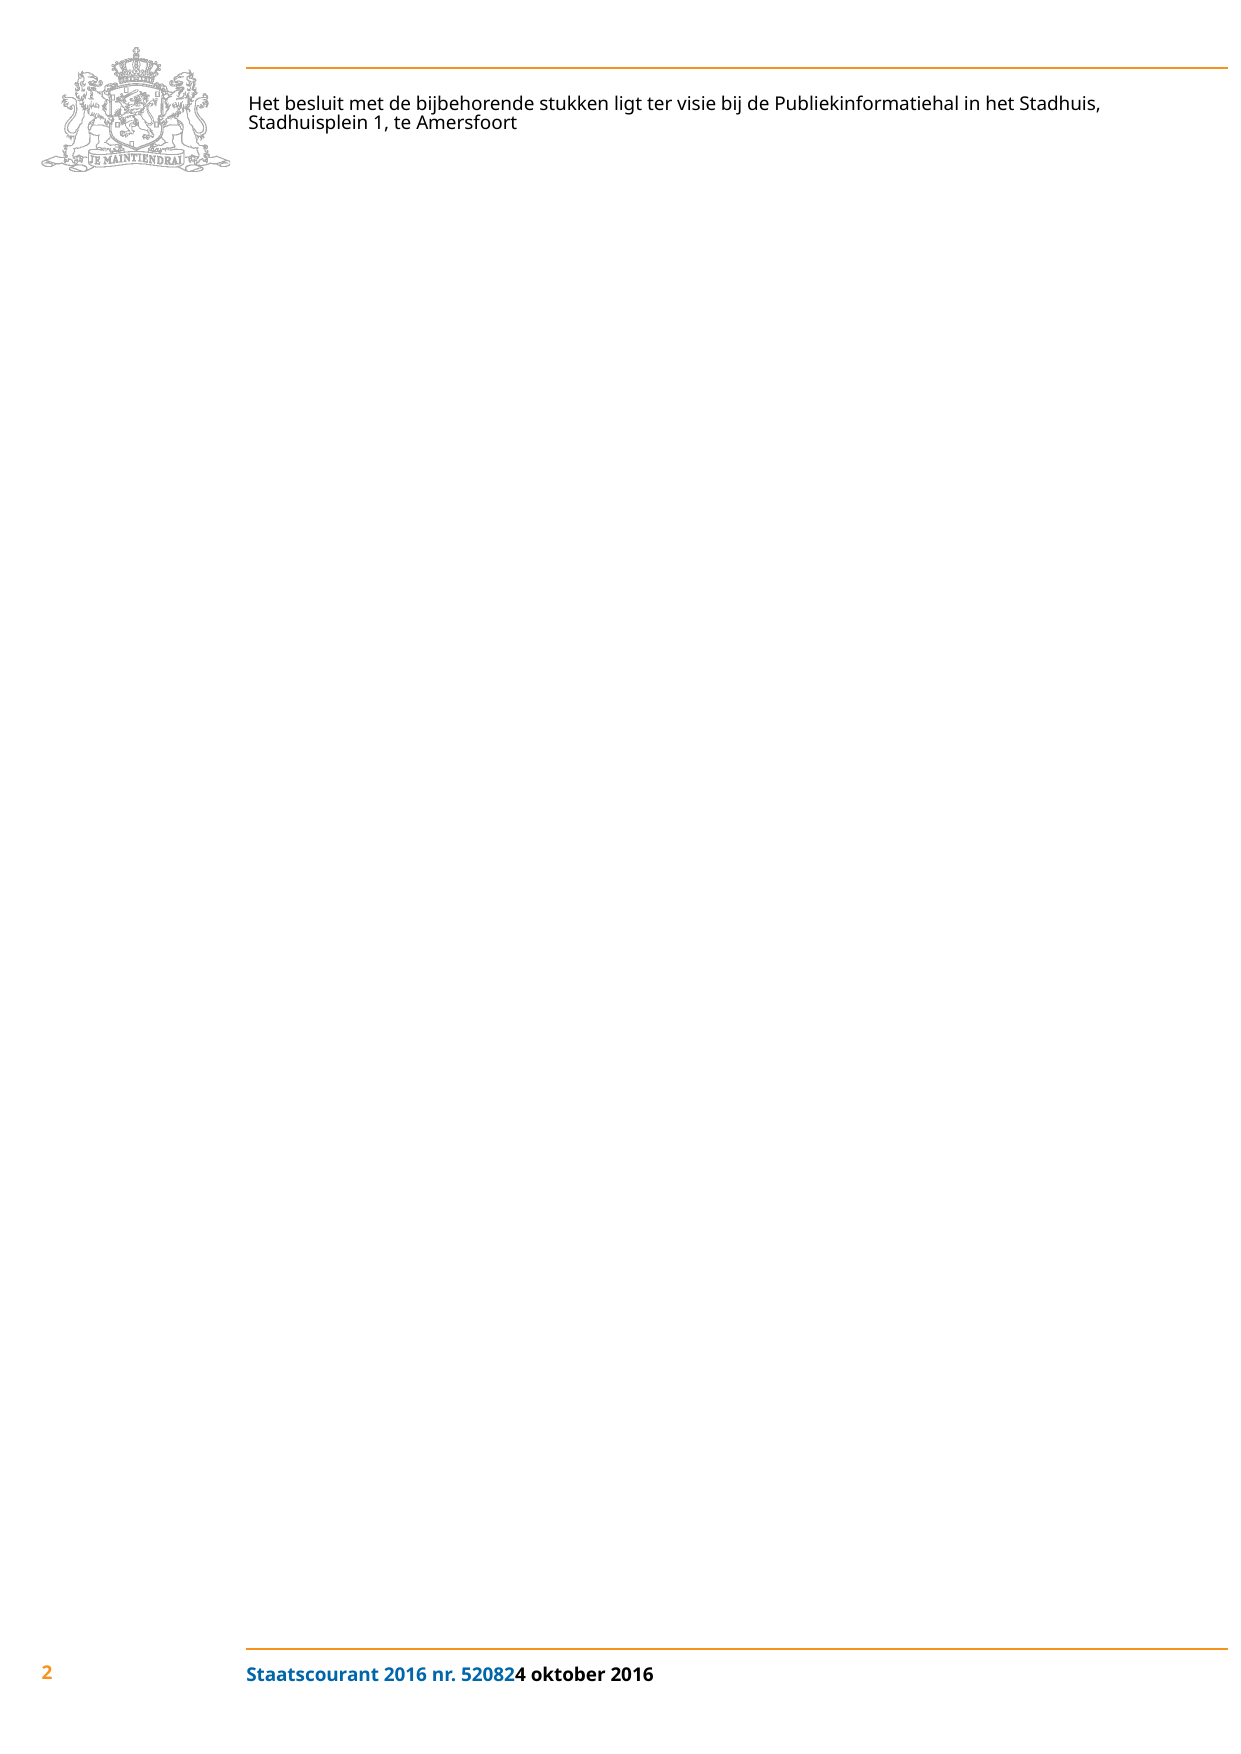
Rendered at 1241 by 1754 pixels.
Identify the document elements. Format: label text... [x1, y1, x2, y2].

text Het besluit met de bijbehorende stukken ligt ter visie bij de Publiekinformatiehal in het Stadhuis, Stadhuisplein 1, te Amersfoort [248, 95, 1152, 133]
picture [41, 47, 231, 172]
